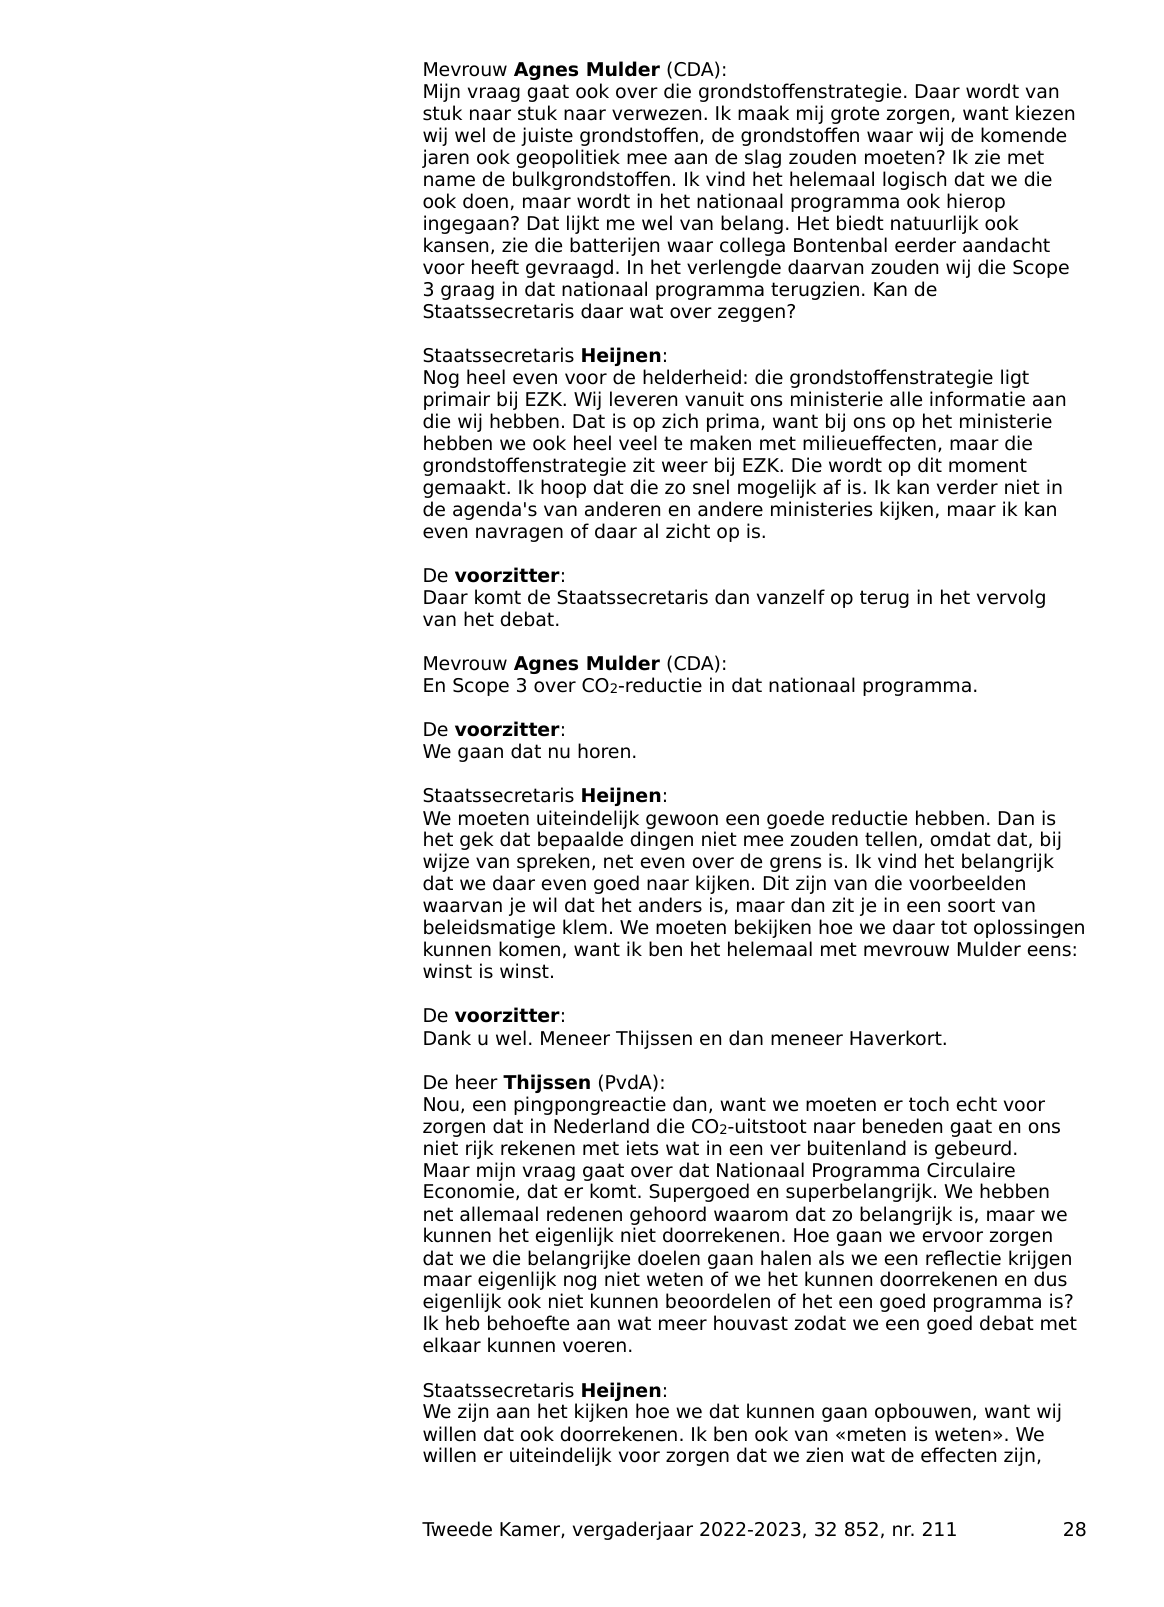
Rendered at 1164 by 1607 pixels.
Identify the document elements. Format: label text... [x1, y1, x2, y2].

text Mijn vraag gaat ook over die grondstoffenstrategie. Daar wordt van stuk naar stuk naar verwezen. Ik maak mij grote zorgen, want kiezen wij wel de juiste grondstoffen, de grondstoffen waar wij de komende jaren ook geopolitiek mee aan de slag zouden moeten? Ik zie met name de bulkgrondstoffen. Ik vind het helemaal logisch dat we die ook doen, maar wordt in het nationaal programma ook hierop ingegaan? Dat lijkt me wel van belang. Het biedt natuurlijk ook kansen, zie die batterijen waar collega Bontenbal eerder aandacht voor heeft gevraagd. In het verlengde daarvan zouden wij die Scope 3 graag in dat nationaal programma terugzien. Kan de Staatssecretaris daar wat over zeggen? [422, 81, 1087, 323]
text Mevrouw Agnes Mulder (CDA): [422, 653, 1087, 675]
text Staatssecretaris Heijnen: [422, 1379, 1087, 1401]
text Daar komt de Staatssecretaris dan vanzelf op terug in het vervolg van het debat. [422, 587, 1087, 631]
text We gaan dat nu horen. [422, 741, 1087, 763]
text En Scope 3 over CO2-reductie in dat nationaal programma. [422, 675, 1087, 697]
text Staatssecretaris Heijnen: [422, 345, 1087, 367]
text Dank u wel. Meneer Thijssen en dan meneer Haverkort. [422, 1027, 1087, 1049]
text De voorzitter: [422, 719, 1087, 741]
text Nog heel even voor de helderheid: die grondstoffenstrategie ligt primair bij EZK. Wij leveren vanuit ons ministerie alle informatie aan die wij hebben. Dat is op zich prima, want bij ons op het ministerie hebben we ook heel veel te maken met milieueffecten, maar die grondstoffenstrategie zit weer bij EZK. Die wordt op dit moment gemaakt. Ik hoop dat die zo snel mogelijk af is. Ik kan verder niet in de agenda's van anderen en andere ministeries kijken, maar ik kan even navragen of daar al zicht op is. [422, 367, 1087, 543]
text Maar mijn vraag gaat over dat Nationaal Programma Circulaire Economie, dat er komt. Supergoed en superbelangrijk. We hebben net allemaal redenen gehoord waarom dat zo belangrijk is, maar we kunnen het eigenlijk niet doorrekenen. Hoe gaan we ervoor zorgen dat we die belangrijke doelen gaan halen als we een reflectie krijgen maar eigenlijk nog niet weten of we het kunnen doorrekenen en dus eigenlijk ook niet kunnen beoordelen of het een goed programma is? Ik heb behoefte aan wat meer houvast zodat we een goed debat met elkaar kunnen voeren. [422, 1159, 1087, 1357]
text De heer Thijssen (PvdA): [422, 1072, 1087, 1093]
text We zijn aan het kijken hoe we dat kunnen gaan opbouwen, want wij willen dat ook doorrekenen. Ik ben ook van «meten is weten». We willen er uiteindelijk voor zorgen dat we zien wat de effecten zijn, [422, 1401, 1087, 1467]
text Staatssecretaris Heijnen: [422, 785, 1087, 807]
text Mevrouw Agnes Mulder (CDA): [422, 59, 1087, 81]
text De voorzitter: [422, 1005, 1087, 1027]
text Nou, een pingpongreactie dan, want we moeten er toch echt voor zorgen dat in Nederland die CO2-uitstoot naar beneden gaat en ons niet rijk rekenen met iets wat in een ver buitenland is gebeurd. [422, 1093, 1087, 1159]
text We moeten uiteindelijk gewoon een goede reductie hebben. Dan is het gek dat bepaalde dingen niet mee zouden tellen, omdat dat, bij wijze van spreken, net even over de grens is. Ik vind het belangrijk dat we daar even goed naar kijken. Dit zijn van die voorbeelden waarvan je wil dat het anders is, maar dan zit je in een soort van beleidsmatige klem. We moeten bekijken hoe we daar tot oplossingen kunnen komen, want ik ben het helemaal met mevrouw Mulder eens: winst is winst. [422, 807, 1087, 983]
text De voorzitter: [422, 565, 1087, 587]
